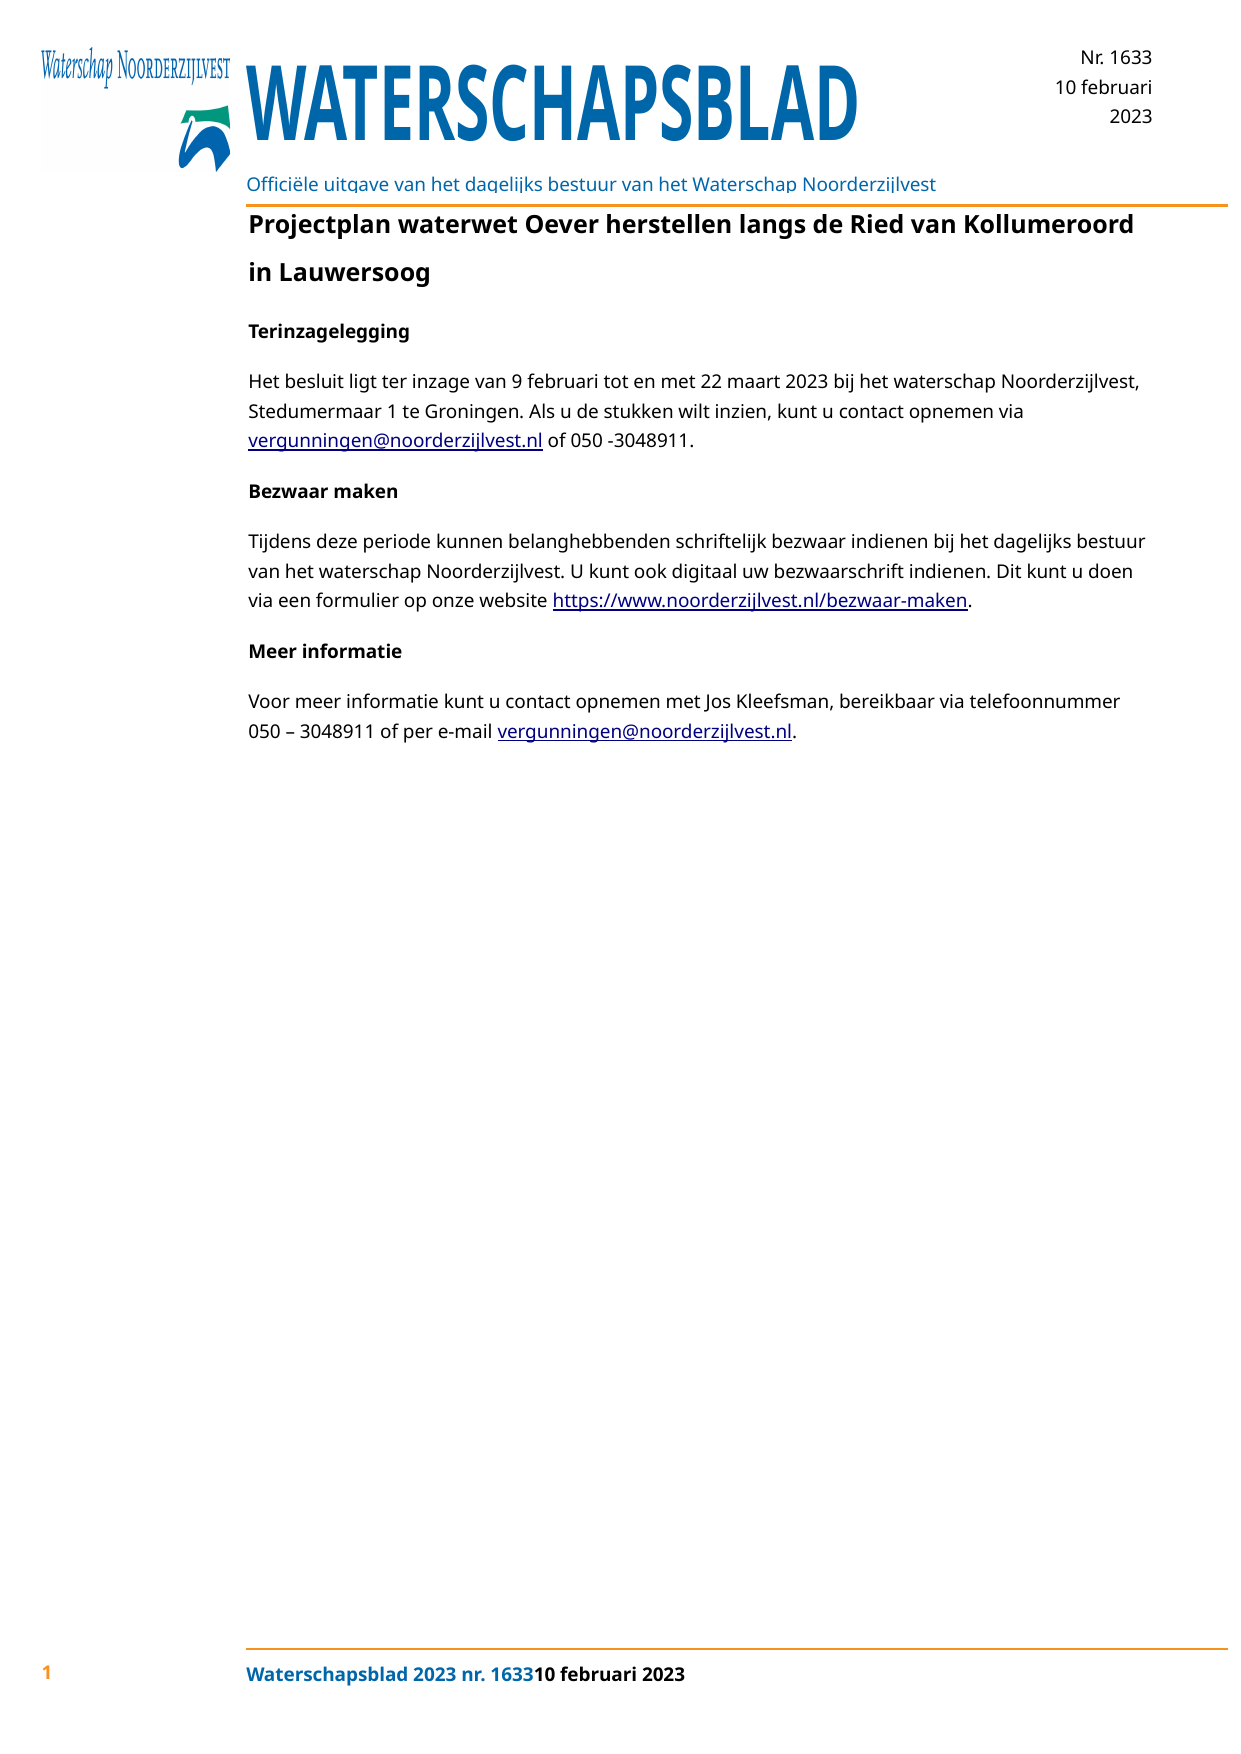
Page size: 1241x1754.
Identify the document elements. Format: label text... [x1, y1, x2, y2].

text Tijdens deze periode kunnen belanghebbenden schriftelijk bezwaar indienen bij het dagelijks bestuur van het waterschap Noorderzijlvest. U kunt ook digitaal uw bezwaarschrift indienen. Dit kunt u doen via een formulier op onze website https://www.noorderzijlvest.nl/bezwaar-maken. [248, 528, 1152, 613]
text Meer informatie [248, 638, 1152, 664]
picture [41, 47, 231, 172]
text Het besluit ligt ter inzage van 9 februari tot en met 22 maart 2023 bij het waterschap Noorderzijlvest, Stedumermaar 1 te Groningen. Als u de stukken wilt inzien, kunt u contact opnemen via vergunningen@noorderzijlvest.nl of 050 -3048911. [248, 368, 1152, 453]
text Projectplan waterwet Oever herstellen langs de Ried van Kollumeroord in Lauwersoog [248, 207, 1152, 288]
text Voor meer informatie kunt u contact opnemen met Jos Kleefsman, bereikbaar via telefoonnummer 050 – 3048911 of per e-mail vergunningen@noorderzijlvest.nl. [248, 688, 1152, 744]
text Bezwaar maken [248, 478, 1152, 504]
text Terinzagelegging [248, 318, 1152, 344]
